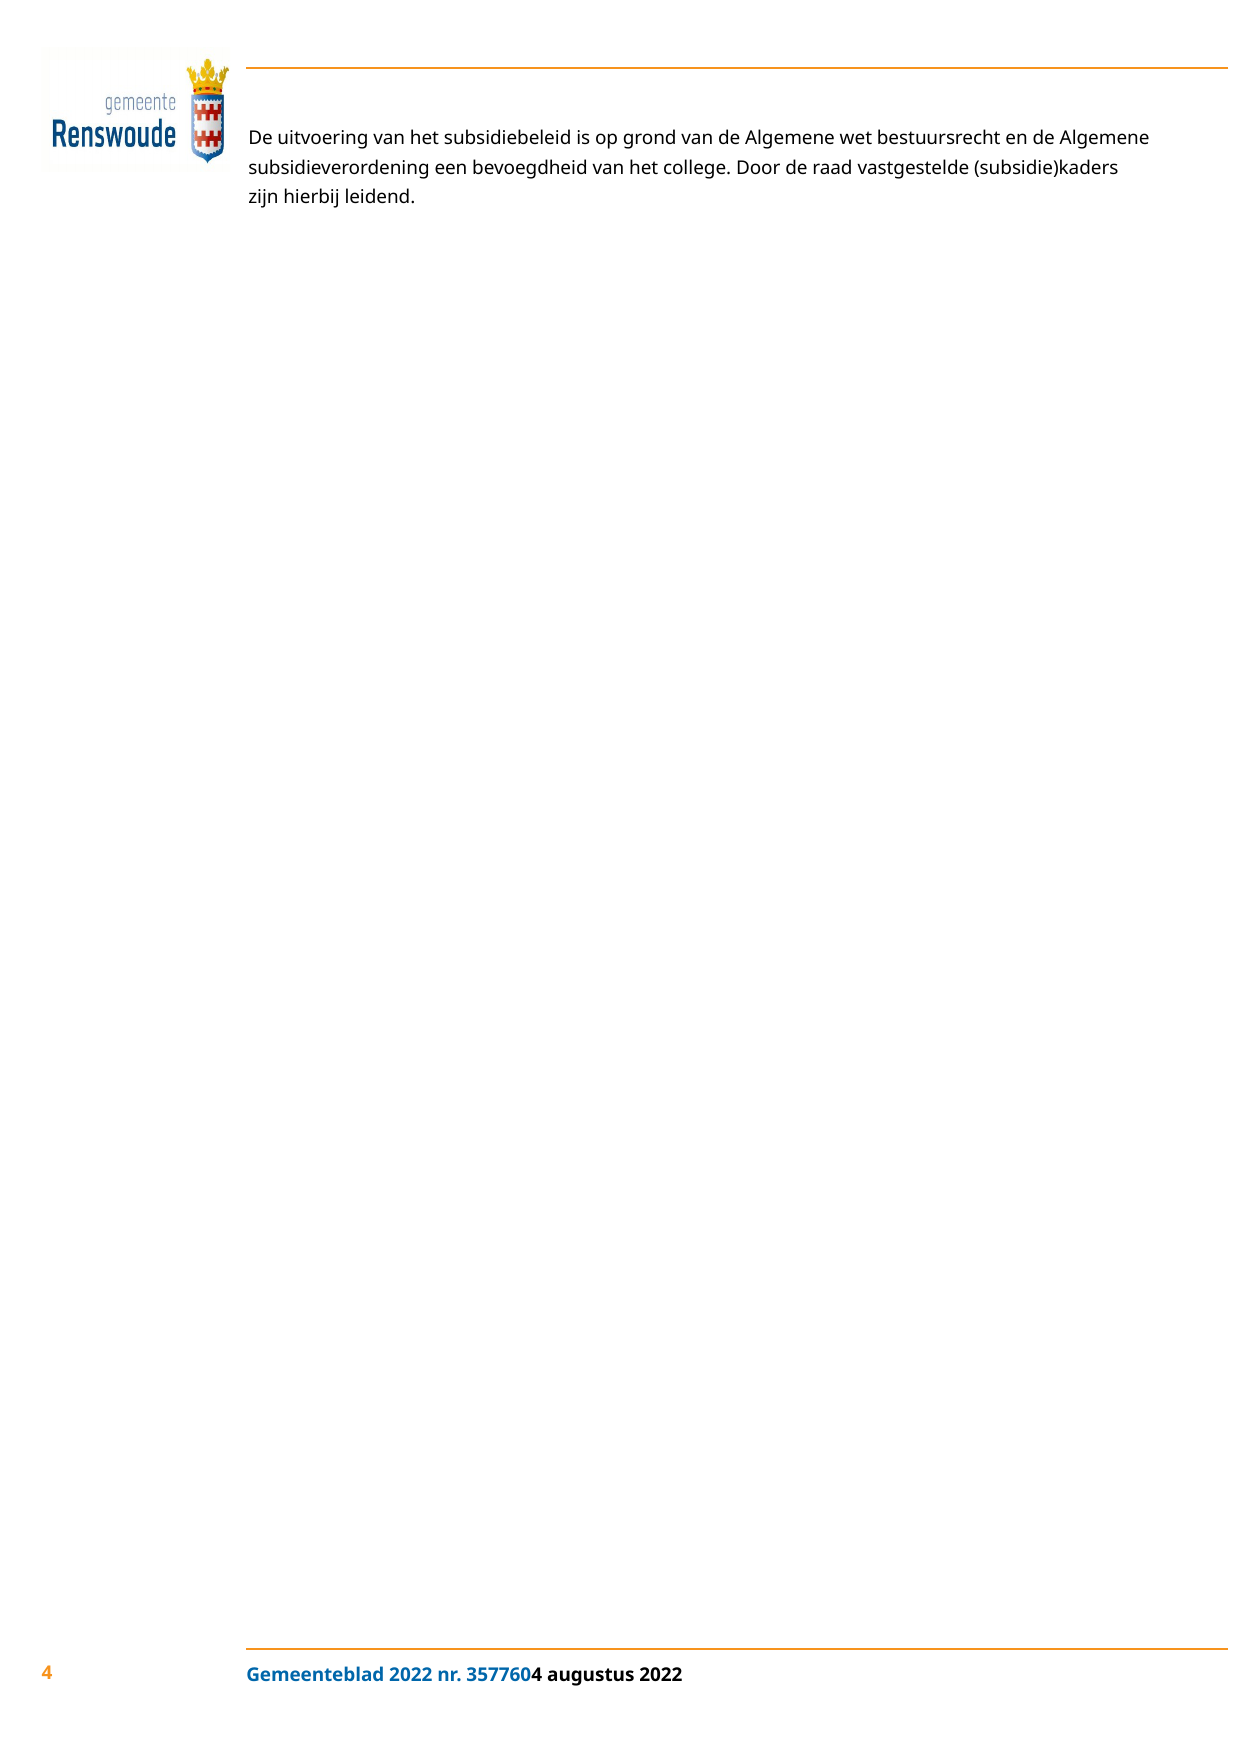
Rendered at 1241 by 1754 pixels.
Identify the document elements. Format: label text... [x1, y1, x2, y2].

text De uitvoering van het subsidiebeleid is op grond van de Algemene wet bestuursrecht en de Algemene subsidieverordening een bevoegdheid van het college. Door de raad vastgestelde (subsidie)kaders zijn hierbij leidend. [248, 124, 1152, 209]
picture [41, 47, 231, 172]
